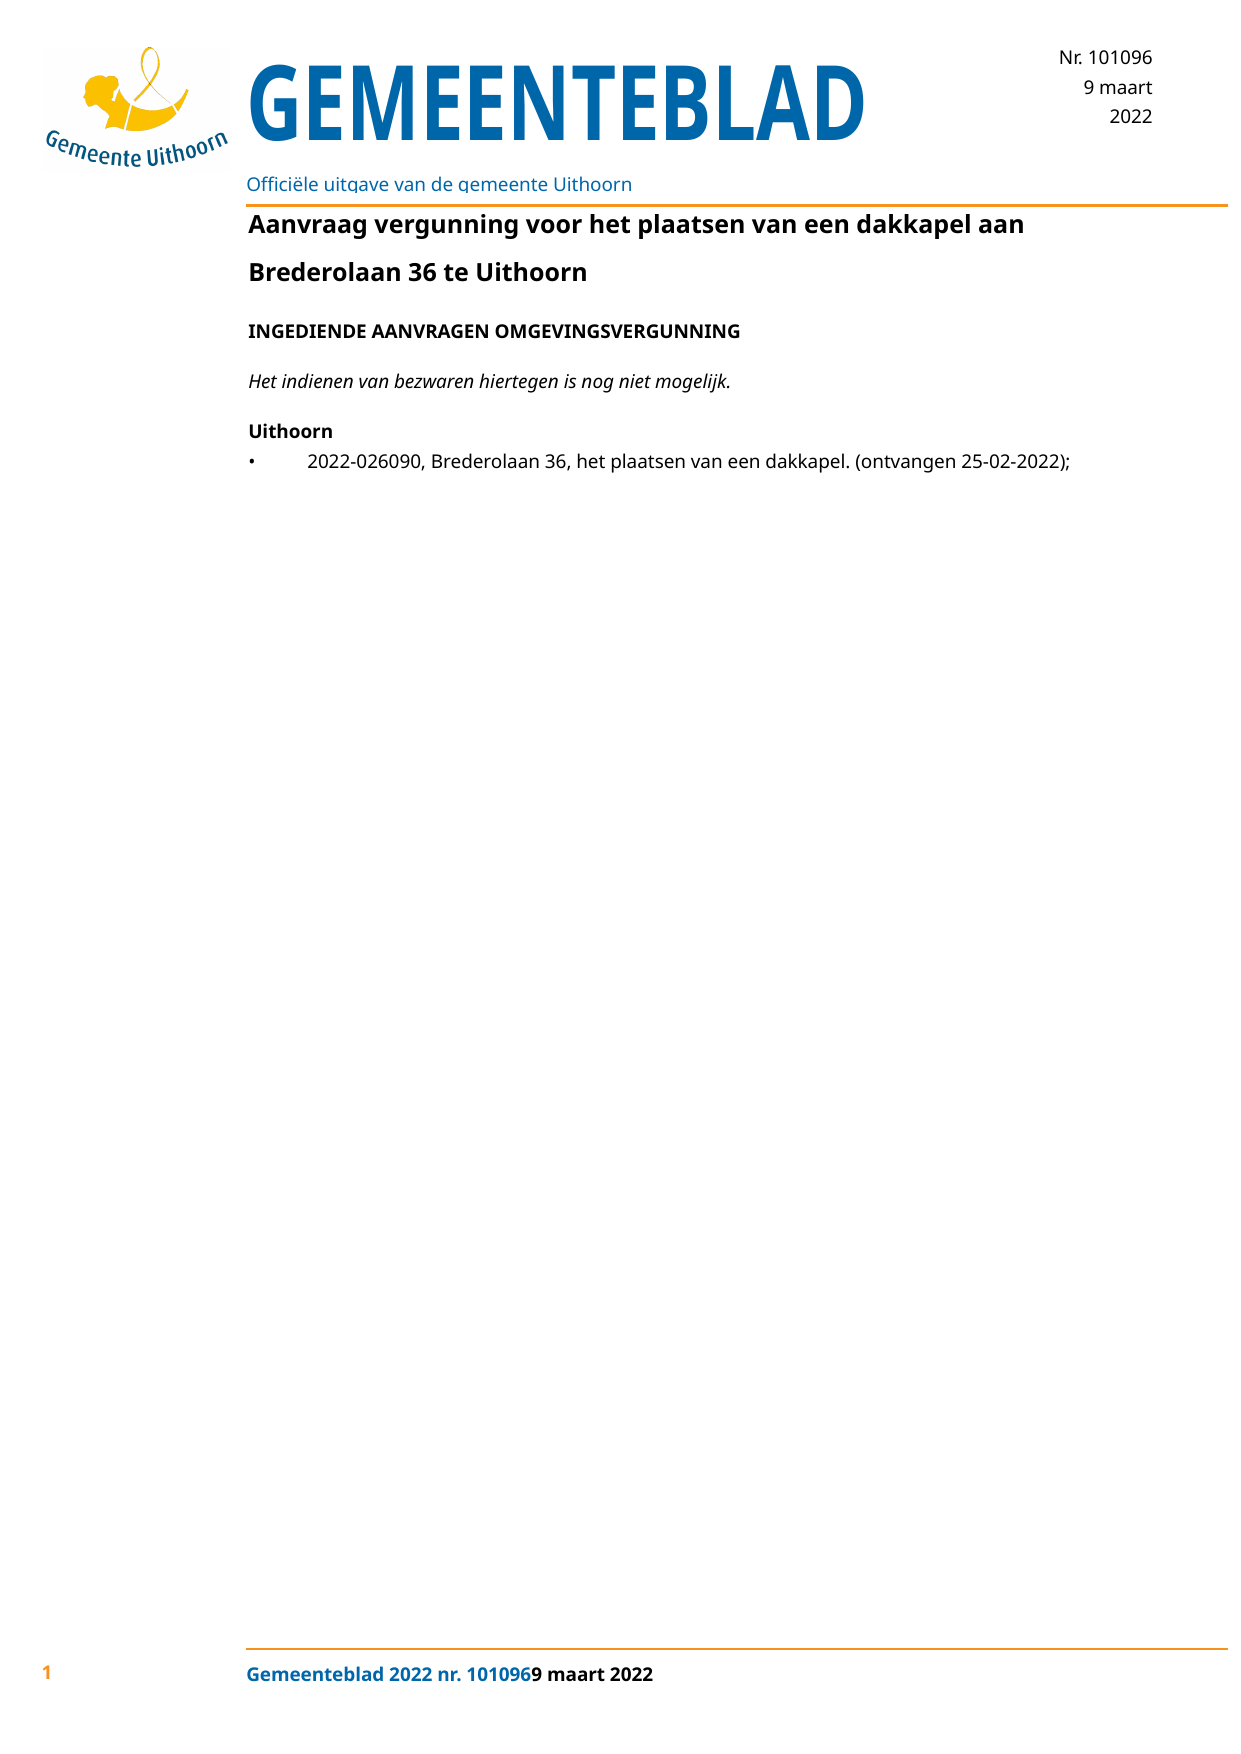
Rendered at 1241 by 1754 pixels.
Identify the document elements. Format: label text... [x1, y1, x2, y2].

text Uithoorn [248, 419, 1152, 444]
list 2022-026090, Brederolaan 36, het plaatsen van een dakkapel. (ontvangen 25-02-2022); [248, 448, 1152, 474]
text Aanvraag vergunning voor het plaatsen van een dakkapel aan Brederolaan 36 te Uithoorn [248, 207, 1152, 288]
text INGEDIENDE AANVRAGEN OMGEVINGSVERGUNNING [248, 318, 1152, 344]
picture [41, 47, 231, 172]
text Het indienen van bezwaren hiertegen is nog niet mogelijk. [248, 368, 1152, 394]
